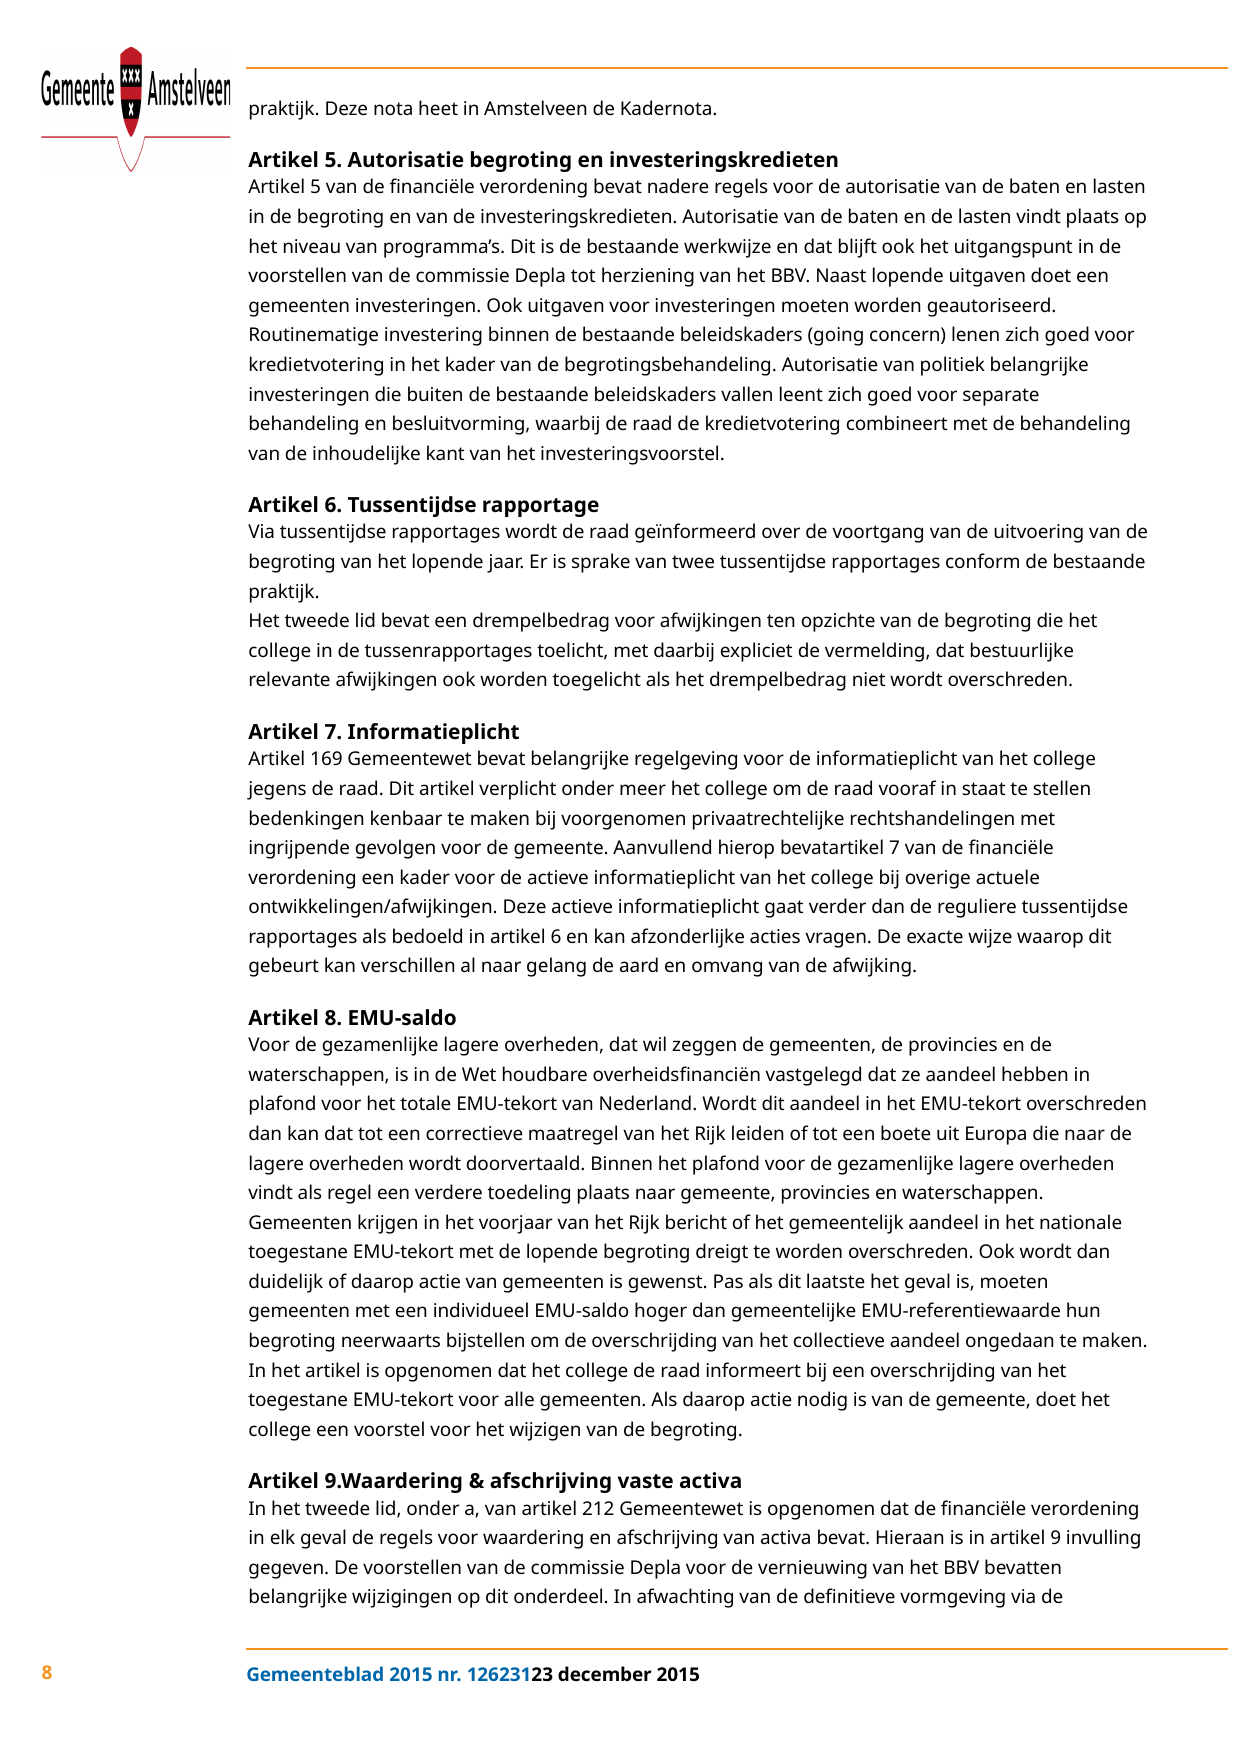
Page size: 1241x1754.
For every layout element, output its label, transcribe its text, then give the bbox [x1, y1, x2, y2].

text In het tweede lid, onder a, van artikel 212 Gemeentewet is opgenomen dat de financiële verordening in elk geval de regels voor waardering en afschrijving van activa bevat. Hieraan is in artikel 9 invulling gegeven. De voorstellen van de commissie Depla voor de vernieuwing van het BBV bevatten belangrijke wijzigingen op dit onderdeel. In afwachting van de definitieve vormgeving via de [248, 1495, 1152, 1609]
text Artikel 5 van de financiële verordening bevat nadere regels voor de autorisatie van de baten en lasten in de begroting en van de investeringskredieten. Autorisatie van de baten en de lasten vindt plaats op het niveau van programma’s. Dit is de bestaande werkwijze en dat blijft ook het uitgangspunt in de voorstellen van de commissie Depla tot herziening van het BBV. Naast lopende uitgaven doet een gemeenten investeringen. Ook uitgaven voor investeringen moeten worden geautoriseerd. Routinematige investering binnen de bestaande beleidskaders (going concern) lenen zich goed voor kredietvotering in het kader van de begrotingsbehandeling. Autorisatie van politiek belangrijke investeringen die buiten de bestaande beleidskaders vallen leent zich goed voor separate behandeling en besluitvorming, waarbij de raad de kredietvotering combineert met de behandeling van de inhoudelijke kant van het investeringsvoorstel. [248, 174, 1152, 466]
text Artikel 5. Autorisatie begroting en investeringskredieten [248, 145, 1152, 174]
text Artikel 6. Tussentijdse rapportage [248, 490, 1152, 519]
text praktijk. Deze nota heet in Amstelveen de Kadernota. [248, 95, 1152, 121]
text Voor de gezamenlijke lagere overheden, dat wil zeggen de gemeenten, de provincies en de waterschappen, is in de Wet houdbare overheidsfinanciën vastgelegd dat ze aandeel hebben in plafond voor het totale EMU-tekort van Nederland. Wordt dit aandeel in het EMU-tekort overschreden dan kan dat tot een correctieve maatregel van het Rijk leiden of tot een boete uit Europa die naar de lagere overheden wordt doorvertaald. Binnen het plafond voor de gezamenlijke lagere overheden vindt als regel een verdere toedeling plaats naar gemeente, provincies en waterschappen. [248, 1031, 1152, 1205]
text Artikel 9.Waardering & afschrijving vaste activa [248, 1466, 1152, 1495]
text Artikel 169 Gemeentewet bevat belangrijke regelgeving voor de informatieplicht van het college jegens de raad. Dit artikel verplicht onder meer het college om de raad vooraf in staat te stellen bedenkingen kenbaar te maken bij voorgenomen privaatrechtelijke rechtshandelingen met ingrijpende gevolgen voor de gemeente. Aanvullend hierop bevatartikel 7 van de financiële verordening een kader voor de actieve informatieplicht van het college bij overige actuele ontwikkelingen/afwijkingen. Deze actieve informatieplicht gaat verder dan de reguliere tussentijdse rapportages als bedoeld in artikel 6 en kan afzonderlijke acties vragen. De exacte wijze waarop dit gebeurt kan verschillen al naar gelang de aard en omvang van de afwijking. [248, 746, 1152, 978]
text In het artikel is opgenomen dat het college de raad informeert bij een overschrijding van het toegestane EMU-tekort voor alle gemeenten. Als daarop actie nodig is van de gemeente, doet het college een voorstel voor het wijzigen van de begroting. [248, 1357, 1152, 1442]
text Gemeenten krijgen in het voorjaar van het Rijk bericht of het gemeentelijk aandeel in het nationale toegestane EMU-tekort met de lopende begroting dreigt te worden overschreden. Ook wordt dan duidelijk of daarop actie van gemeenten is gewenst. Pas als dit laatste het geval is, moeten gemeenten met een individueel EMU-saldo hoger dan gemeentelijke EMU-referentiewaarde hun begroting neerwaarts bijstellen om de overschrijding van het collectieve aandeel ongedaan te maken. [248, 1209, 1152, 1353]
text Het tweede lid bevat een drempelbedrag voor afwijkingen ten opzichte van de begroting die het college in de tussenrapportages toelicht, met daarbij expliciet de vermelding, dat bestuurlijke relevante afwijkingen ook worden toegelicht als het drempelbedrag niet wordt overschreden. [248, 607, 1152, 692]
text Artikel 7. Informatieplicht [248, 717, 1152, 746]
text Via tussentijdse rapportages wordt de raad geïnformeerd over de voortgang van de uitvoering van de begroting van het lopende jaar. Er is sprake van twee tussentijdse rapportages conform de bestaande praktijk. [248, 519, 1152, 604]
picture [41, 47, 231, 172]
text Artikel 8. EMU-saldo [248, 1003, 1152, 1031]
